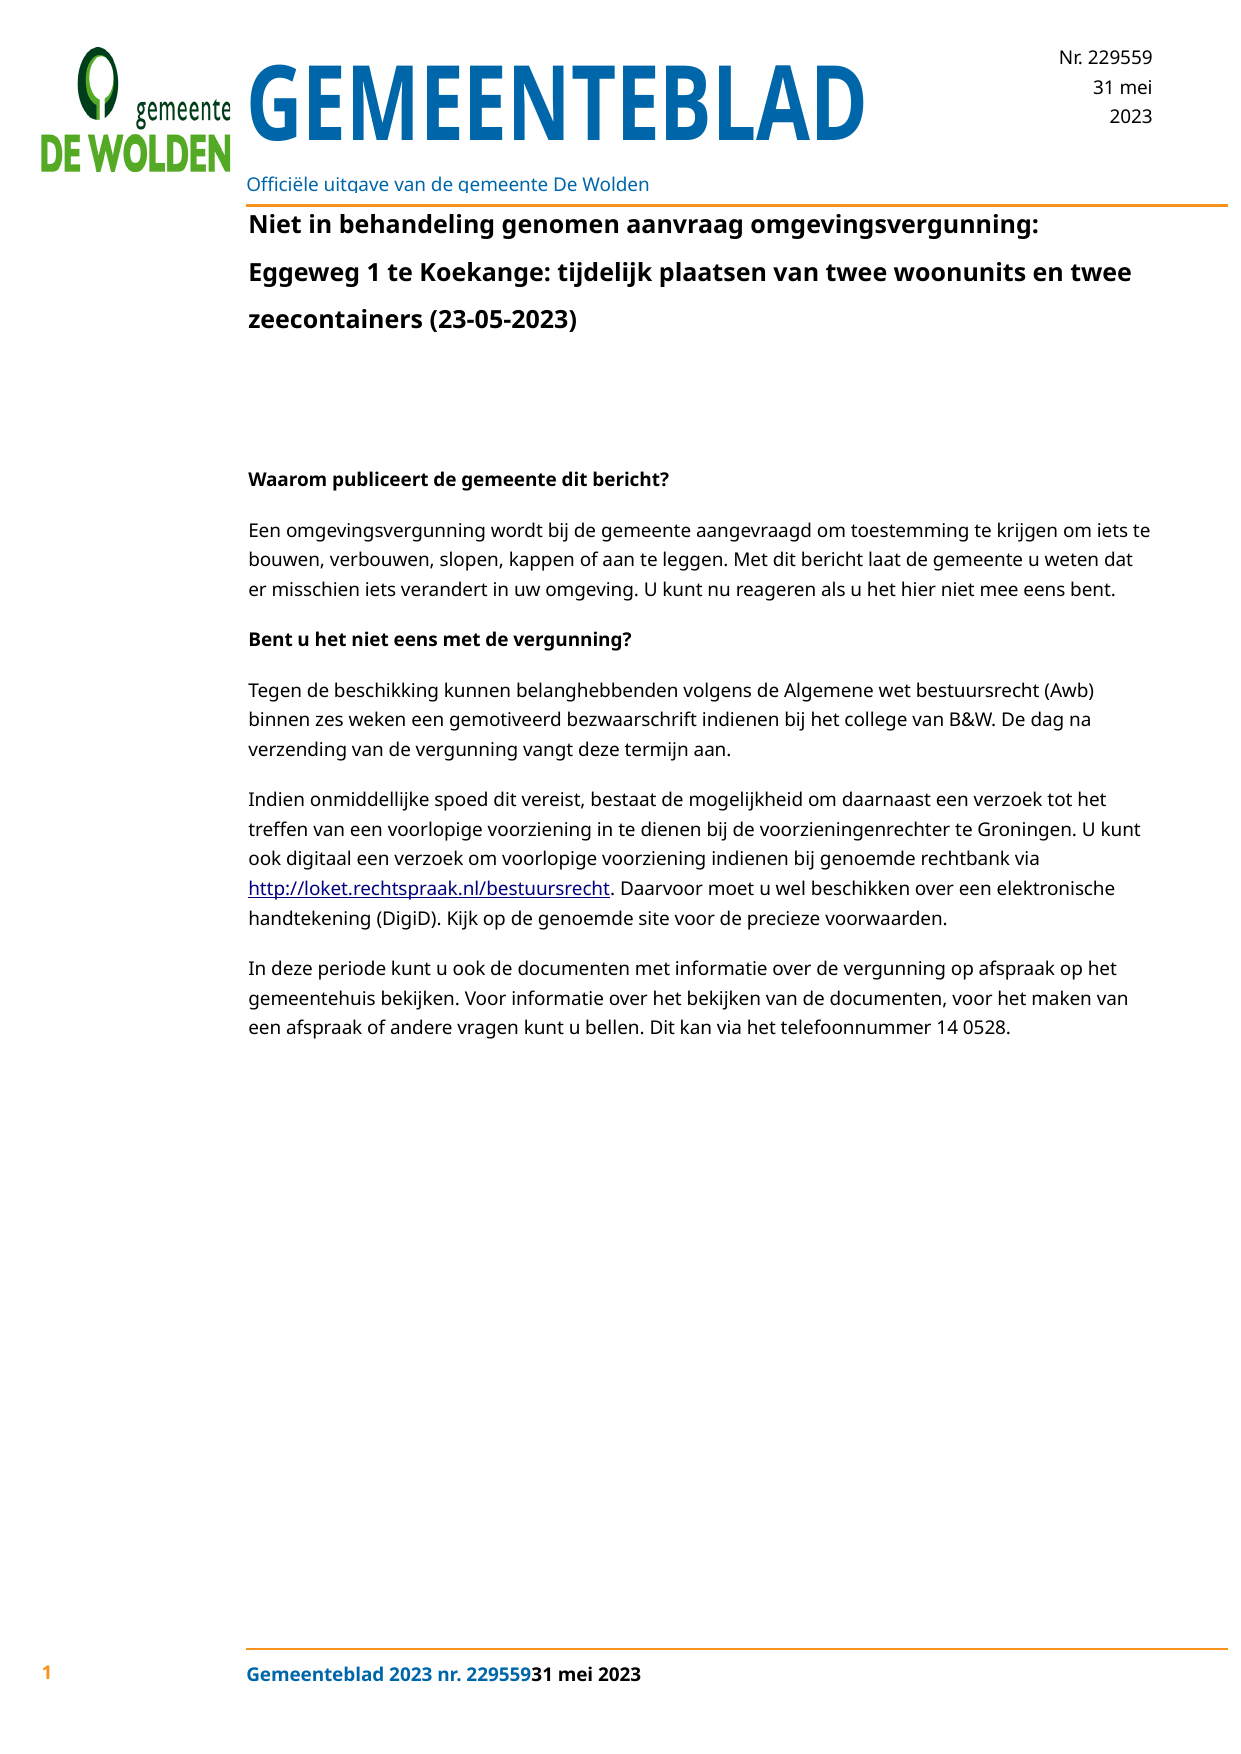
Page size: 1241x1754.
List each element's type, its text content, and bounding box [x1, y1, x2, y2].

text Tegen de beschikking kunnen belanghebbenden volgens de Algemene wet bestuursrecht (Awb) binnen zes weken een gemotiveerd bezwaarschrift indienen bij het college van B&W. De dag na verzending van de vergunning vangt deze termijn aan. [248, 677, 1152, 762]
text Een omgevingsvergunning wordt bij de gemeente aangevraagd om toestemming te krijgen om iets te bouwen, verbouwen, slopen, kappen of aan te leggen. Met dit bericht laat de gemeente u weten dat er misschien iets verandert in uw omgeving. U kunt nu reageren als u het hier niet mee eens bent. [248, 517, 1152, 602]
text Niet in behandeling genomen aanvraag omgevingsvergunning: Eggeweg 1 te Koekange: tijdelijk plaatsen van twee woonunits en twee zeecontainers (23-05-2023) [248, 207, 1152, 336]
text Bent u het niet eens met de vergunning? [248, 626, 1152, 652]
text Waarom publiceert de gemeente dit bericht? [248, 466, 1152, 492]
text Indien onmiddellijke spoed dit vereist, bestaat de mogelijkheid om daarnaast een verzoek tot het treffen van een voorlopige voorziening in te dienen bij de voorzieningenrechter te Groningen. U kunt ook digitaal een verzoek om voorlopige voorziening indienen bij genoemde rechtbank via http://loket.rechtspraak.nl/bestuursrecht. Daarvoor moet u wel beschikken over een elektronische handtekening (DigiD). Kijk op de genoemde site voor de precieze voorwaarden. [248, 786, 1152, 930]
picture [41, 47, 231, 172]
text In deze periode kunt u ook de documenten met informatie over de vergunning op afspraak op het gemeentehuis bekijken. Voor informatie over het bekijken van de documenten, voor het maken van een afspraak of andere vragen kunt u bellen. Dit kan via het telefoonnummer 14 0528. [248, 955, 1152, 1040]
